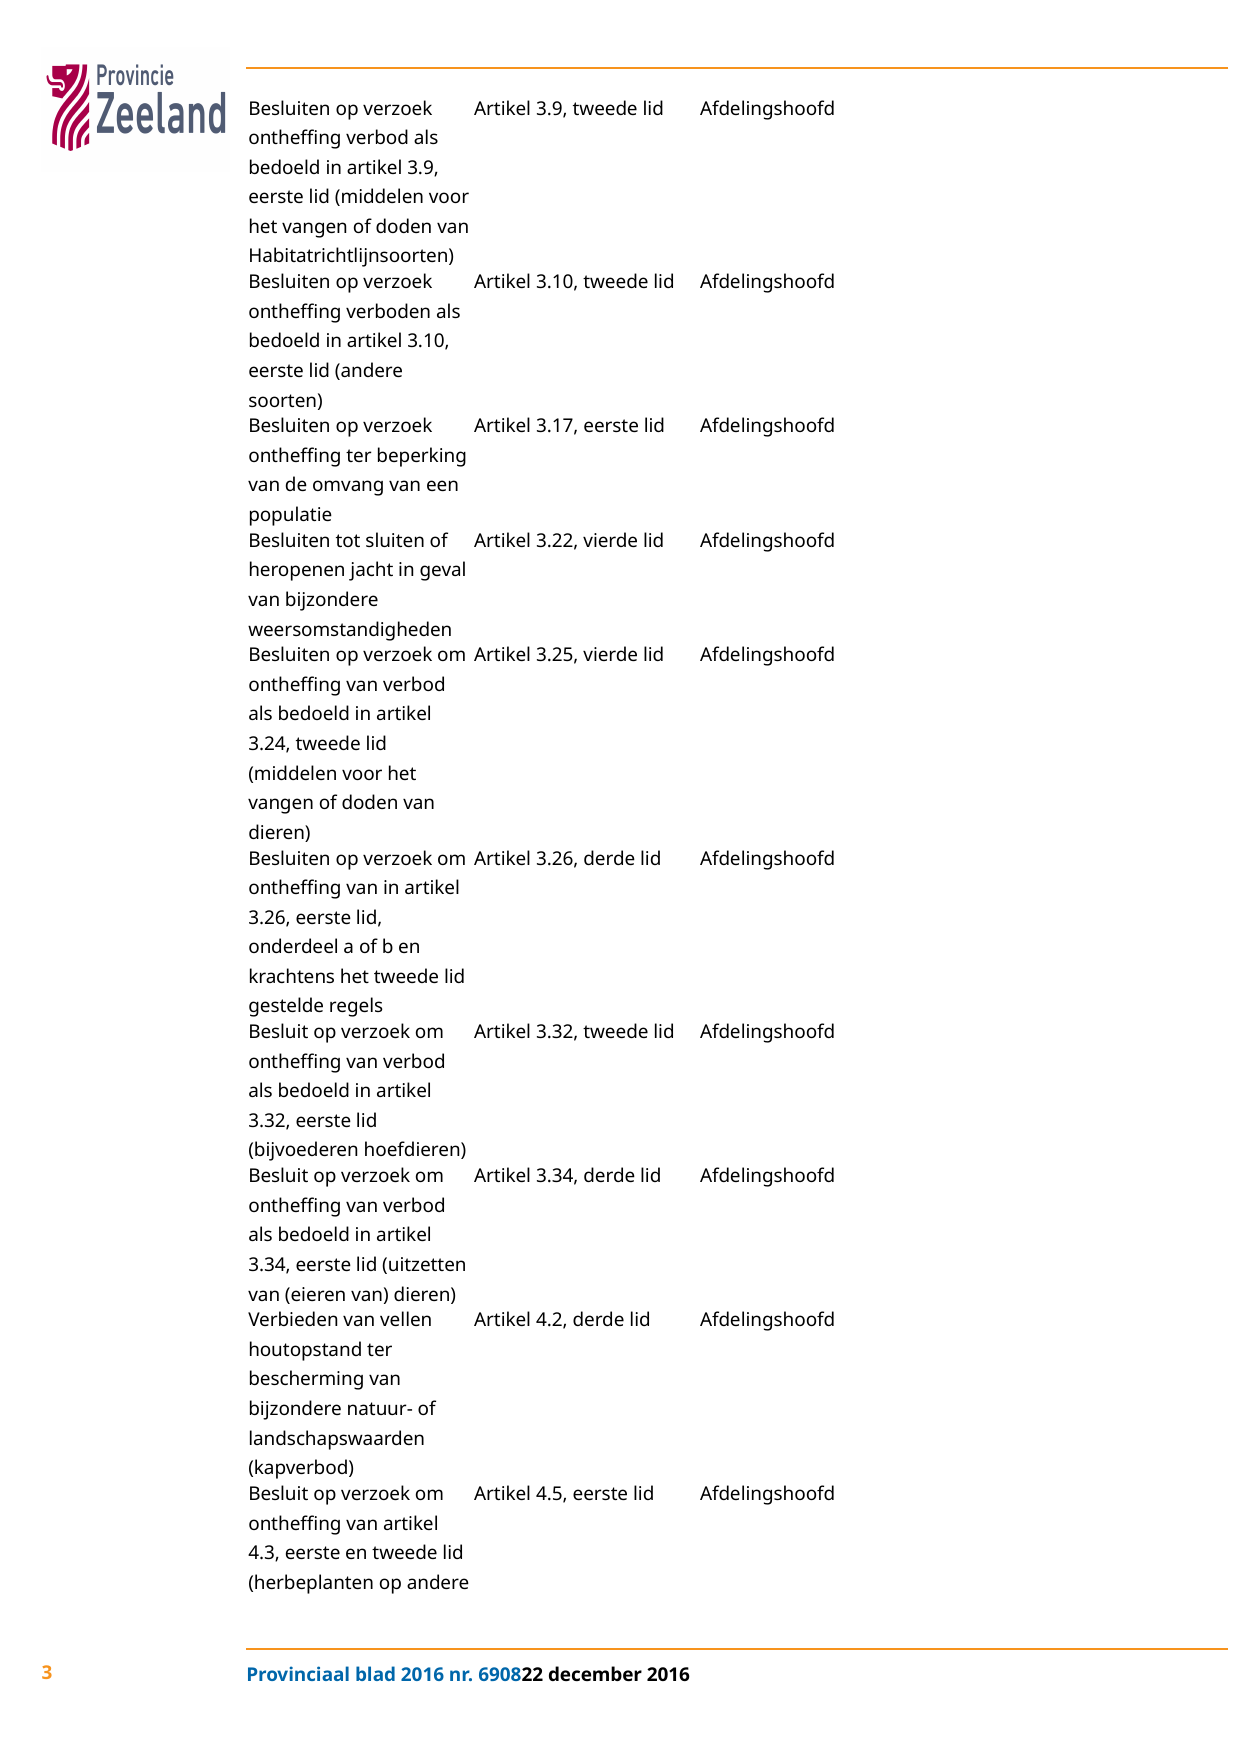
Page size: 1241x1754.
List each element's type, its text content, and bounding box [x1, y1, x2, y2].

table_cell Artikel 3.32, tweede lid [474, 1018, 700, 1162]
table_cell Besluit op verzoek om ontheffing van verbod als bedoeld in artikel 3.32, eerste lid (bijvoederen hoefdieren) [248, 1018, 474, 1162]
table_cell Besluiten tot sluiten of heropenen jacht in geval van bijzondere weersomstandigheden [248, 527, 474, 641]
table_cell Artikel 4.2, derde lid [474, 1306, 700, 1480]
table_cell [926, 269, 1152, 412]
table_cell Artikel 3.22, vierde lid [474, 527, 700, 641]
table_cell [926, 1018, 1152, 1162]
table_cell Afdelingshoofd [700, 269, 926, 412]
table_cell Besluiten op verzoek om ontheffing van verbod als bedoeld in artikel 3.24, tweede lid (middelen voor het vangen of doden van dieren) [248, 641, 474, 845]
table_cell Besluiten op verzoek ontheffing ter beperking van de omvang van een populatie [248, 413, 474, 527]
table_cell Afdelingshoofd [700, 527, 926, 641]
table_cell [926, 641, 1152, 845]
table_cell Besluit op verzoek om ontheffing van verbod als bedoeld in artikel 3.34, eerste lid (uitzetten van (eieren van) dieren) [248, 1163, 474, 1306]
table_cell Artikel 3.26, derde lid [474, 845, 700, 1018]
table_cell [926, 1306, 1152, 1480]
table_cell Afdelingshoofd [700, 1163, 926, 1306]
table_cell Afdelingshoofd [700, 1306, 926, 1480]
table_cell Afdelingshoofd [700, 1018, 926, 1162]
table_cell Besluiten op verzoek om ontheffing van in artikel 3.26, eerste lid, onderdeel a of b en krachtens het tweede lid gestelde regels [248, 845, 474, 1018]
table_cell Afdelingshoofd [700, 413, 926, 527]
table_cell Besluit op verzoek om ontheffing van artikel 4.3, eerste en tweede lid (herbeplanten op andere [248, 1480, 474, 1594]
table_cell Afdelingshoofd [700, 1480, 926, 1594]
table_cell [926, 1163, 1152, 1306]
table_cell [926, 95, 1152, 268]
table_cell Artikel 3.10, tweede lid [474, 269, 700, 412]
table_cell Verbieden van vellen houtopstand ter bescherming van bijzondere natuur- of landschapswaarden (kapverbod) [248, 1306, 474, 1480]
table_cell [926, 413, 1152, 527]
table_cell Artikel 3.17, eerste lid [474, 413, 700, 527]
table_cell Afdelingshoofd [700, 95, 926, 268]
table_cell Artikel 3.9, tweede lid [474, 95, 700, 268]
table_cell [926, 527, 1152, 641]
picture [41, 47, 231, 172]
table_cell [926, 1480, 1152, 1594]
table_cell Artikel 3.34, derde lid [474, 1163, 700, 1306]
table_cell Besluiten op verzoek ontheffing verboden als bedoeld in artikel 3.10, eerste lid (andere soorten) [248, 269, 474, 412]
table_cell [926, 845, 1152, 1018]
table_cell Artikel 3.25, vierde lid [474, 641, 700, 845]
table_cell Afdelingshoofd [700, 845, 926, 1018]
table_cell Artikel 4.5, eerste lid [474, 1480, 700, 1594]
table_cell Afdelingshoofd [700, 641, 926, 845]
table_cell Besluiten op verzoek ontheffing verbod als bedoeld in artikel 3.9, eerste lid (middelen voor het vangen of doden van Habitatrichtlijnsoorten) [248, 95, 474, 268]
